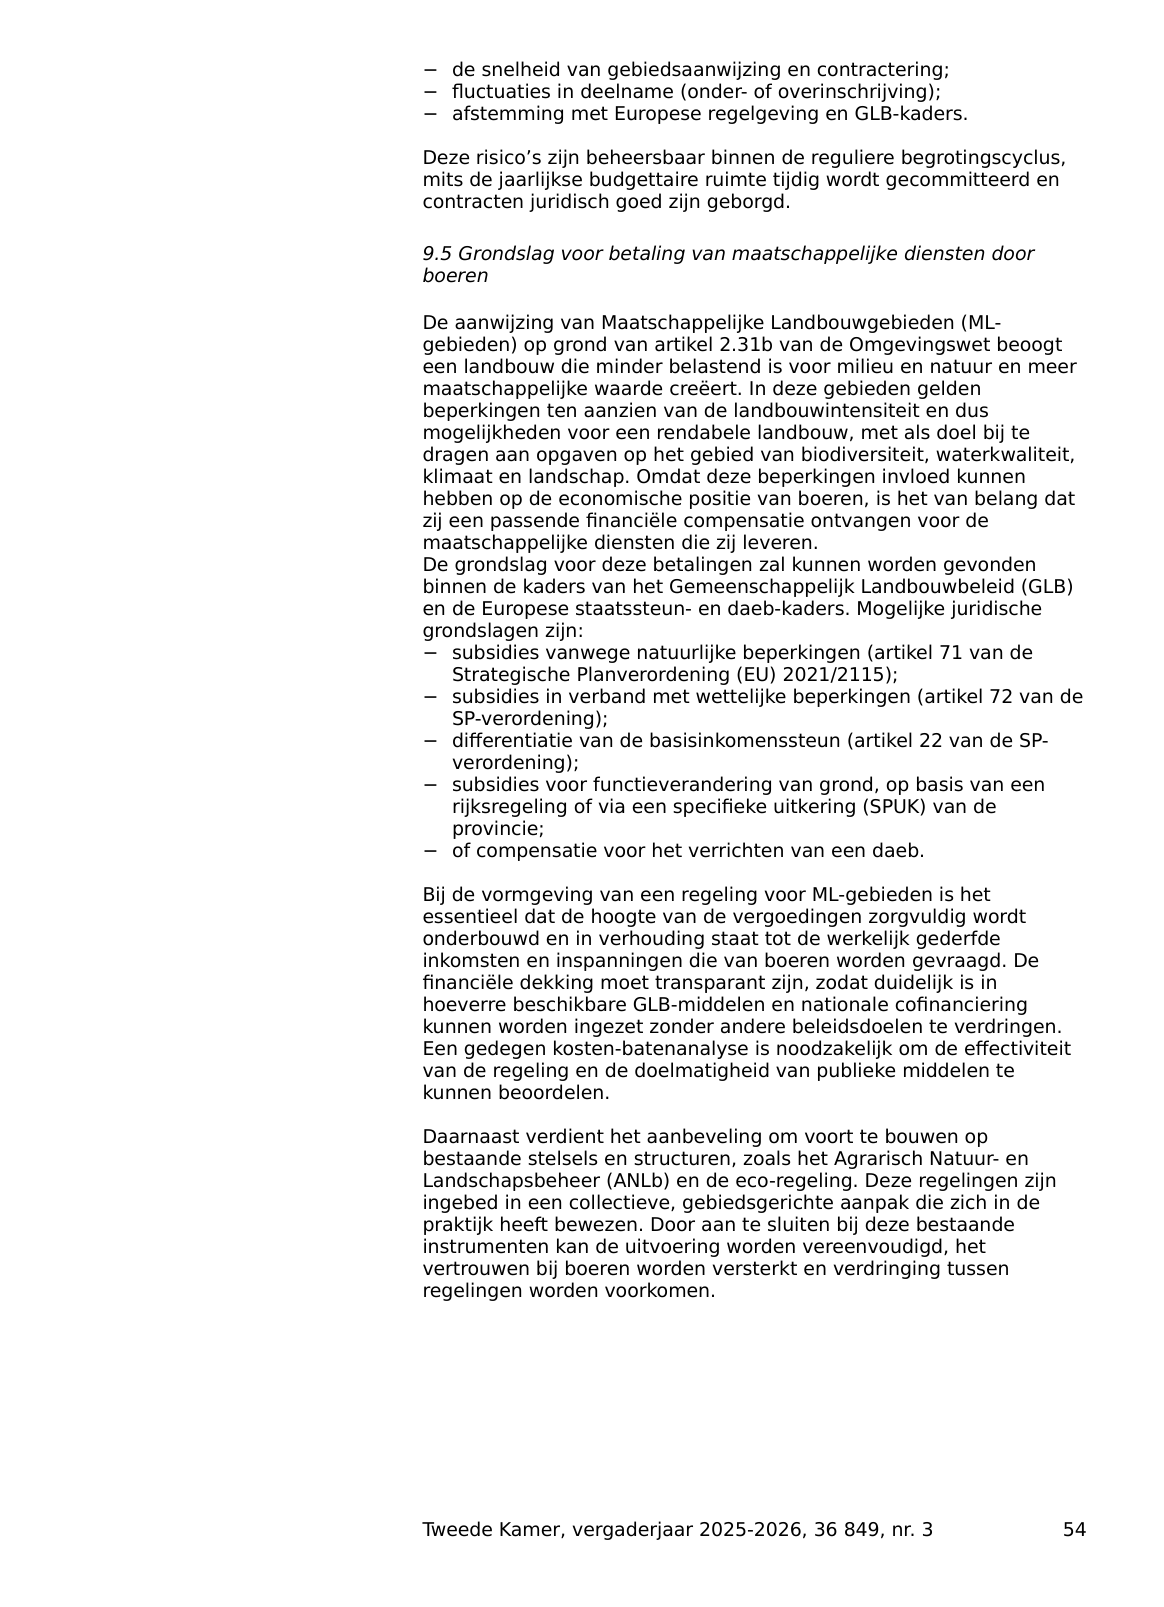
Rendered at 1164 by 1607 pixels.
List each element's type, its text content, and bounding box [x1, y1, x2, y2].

text − afstemming met Europese regelgeving en GLB-kaders. [422, 103, 1087, 125]
text − of compensatie voor het verrichten van een daeb. [422, 839, 1087, 862]
text Deze risico’s zijn beheersbaar binnen de reguliere begrotingscyclus, mits de jaarlijkse budgettaire ruimte tijdig wordt gecommitteerd en contracten juridisch goed zijn geborgd. [422, 147, 1087, 213]
text De aanwijzing van Maatschappelijke Landbouwgebieden (ML-gebieden) op grond van artikel 2.31b van de Omgevingswet beoogt een landbouw die minder belastend is voor milieu en natuur en meer maatschappelijke waarde creëert. In deze gebieden gelden beperkingen ten aanzien van de landbouwintensiteit en dus mogelijkheden voor een rendabele landbouw, met als doel bij te dragen aan opgaven op het gebied van biodiversiteit, waterkwaliteit, klimaat en landschap. Omdat deze beperkingen invloed kunnen hebben op de economische positie van boeren, is het van belang dat zij een passende financiële compensatie ontvangen voor de maatschappelijke diensten die zij leveren. [422, 312, 1087, 554]
text De grondslag voor deze betalingen zal kunnen worden gevonden binnen de kaders van het Gemeenschappelijk Landbouwbeleid (GLB) en de Europese staatssteun- en daeb-kaders. Mogelijke juridische grondslagen zijn: [422, 554, 1087, 642]
text − subsidies in verband met wettelijke beperkingen (artikel 72 van de SP-verordening); [422, 686, 1087, 730]
text − fluctuaties in deelname (onder- of overinschrijving); [422, 81, 1087, 103]
subtitle 9.5 Grondslag voor betaling van maatschappelijke diensten door boeren [422, 243, 1087, 287]
text − subsidies voor functieverandering van grond, op basis van een rijksregeling of via een specifieke uitkering (SPUK) van de provincie; [422, 774, 1087, 839]
text − differentiatie van de basisinkomenssteun (artikel 22 van de SP-verordening); [422, 730, 1087, 774]
text Daarnaast verdient het aanbeveling om voort te bouwen op bestaande stelsels en structuren, zoals het Agrarisch Natuur- en Landschapsbeheer (ANLb) en de eco-regeling. Deze regelingen zijn ingebed in een collectieve, gebiedsgerichte aanpak die zich in de praktijk heeft bewezen. Door aan te sluiten bij deze bestaande instrumenten kan de uitvoering worden vereenvoudigd, het vertrouwen bij boeren worden versterkt en verdringing tussen regelingen worden voorkomen. [422, 1126, 1087, 1302]
text − subsidies vanwege natuurlijke beperkingen (artikel 71 van de Strategische Planverordening (EU) 2021/2115); [422, 642, 1087, 686]
text Bij de vormgeving van een regeling voor ML-gebieden is het essentieel dat de hoogte van de vergoedingen zorgvuldig wordt onderbouwd en in verhouding staat tot de werkelijk gederfde inkomsten en inspanningen die van boeren worden gevraagd. De financiële dekking moet transparant zijn, zodat duidelijk is in hoeverre beschikbare GLB-middelen en nationale cofinanciering kunnen worden ingezet zonder andere beleidsdoelen te verdringen. Een gedegen kosten-batenanalyse is noodzakelijk om de effectiviteit van de regeling en de doelmatigheid van publieke middelen te kunnen beoordelen. [422, 884, 1087, 1103]
text − de snelheid van gebiedsaanwijzing en contractering; [422, 59, 1087, 81]
